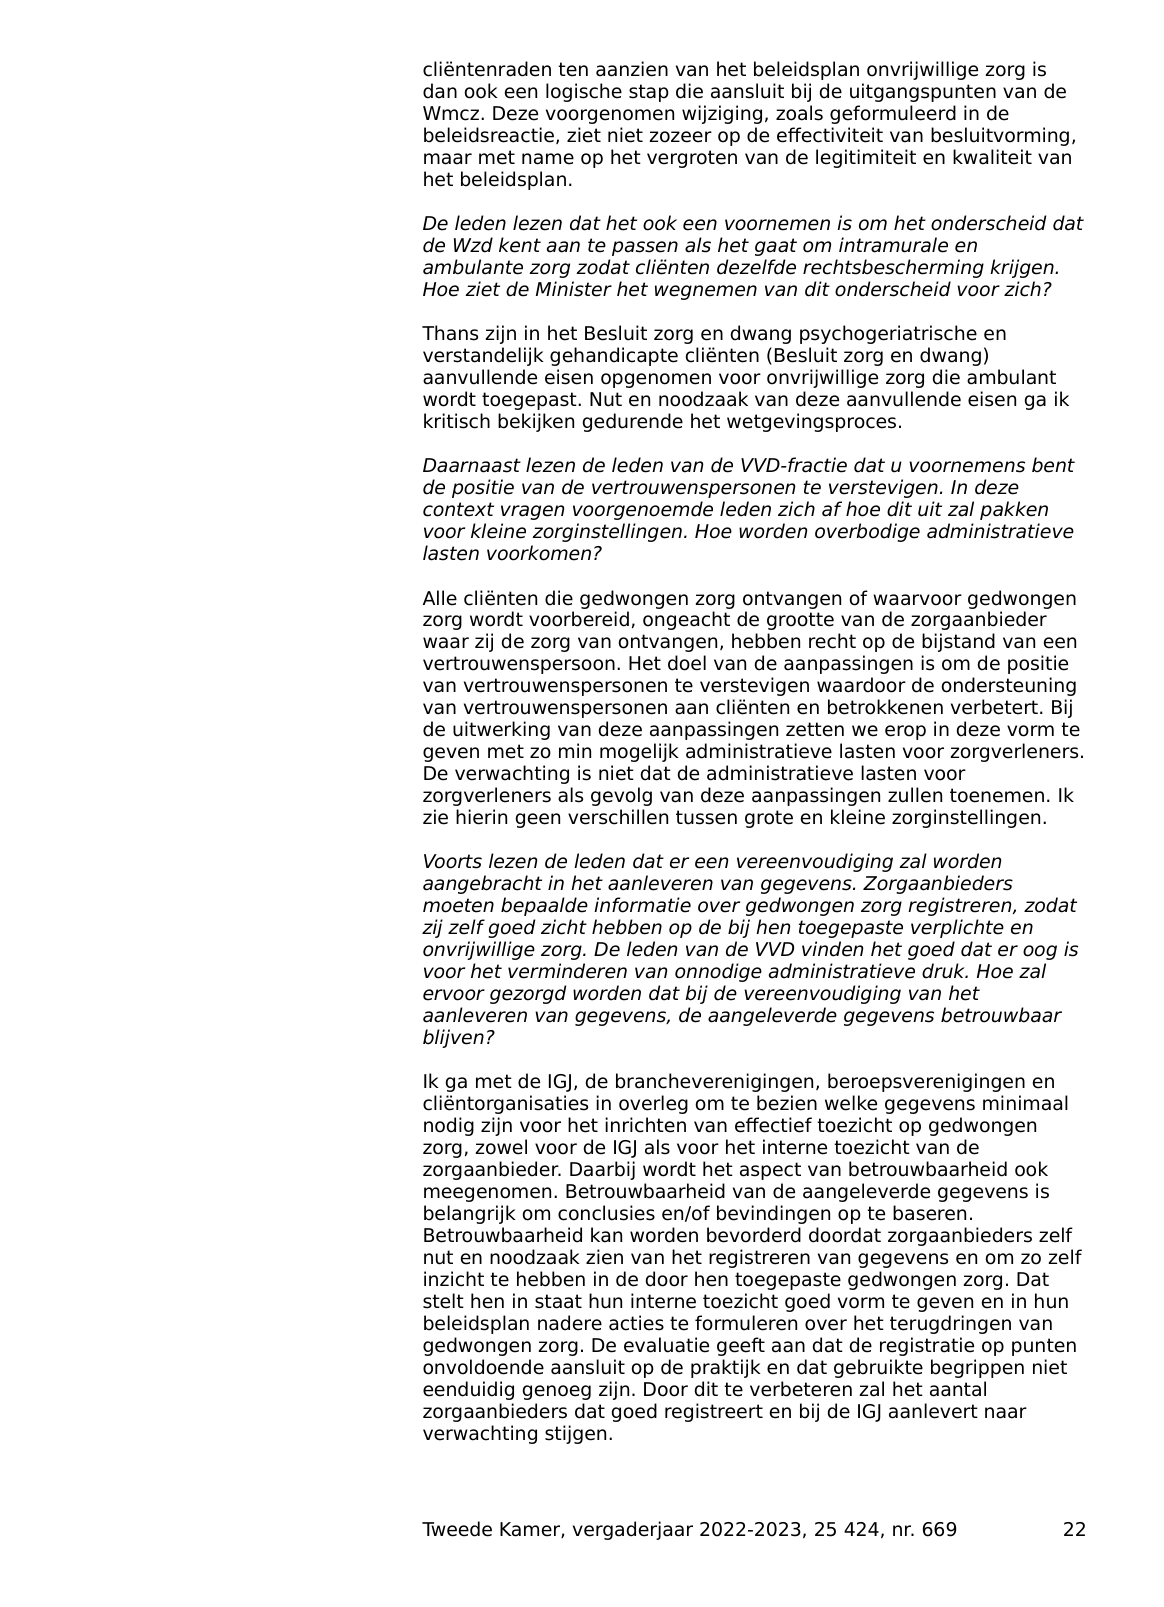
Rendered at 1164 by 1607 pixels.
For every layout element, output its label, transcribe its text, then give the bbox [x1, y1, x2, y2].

text Thans zijn in het Besluit zorg en dwang psychogeriatrische en verstandelijk gehandicapte cliënten (Besluit zorg en dwang) aanvullende eisen opgenomen voor onvrijwillige zorg die ambulant wordt toegepast. Nut en noodzaak van deze aanvullende eisen ga ik kritisch bekijken gedurende het wetgevingsproces. [422, 323, 1087, 433]
text Ik ga met de IGJ, de brancheverenigingen, beroepsverenigingen en cliëntorganisaties in overleg om te bezien welke gegevens minimaal nodig zijn voor het inrichten van effectief toezicht op gedwongen zorg, zowel voor de IGJ als voor het interne toezicht van de zorgaanbieder. Daarbij wordt het aspect van betrouwbaarheid ook meegenomen. Betrouwbaarheid van de aangeleverde gegevens is belangrijk om conclusies en/of bevindingen op te baseren. Betrouwbaarheid kan worden bevorderd doordat zorgaanbieders zelf nut en noodzaak zien van het registreren van gegevens en om zo zelf inzicht te hebben in de door hen toegepaste gedwongen zorg. Dat stelt hen in staat hun interne toezicht goed vorm te geven en in hun beleidsplan nadere acties te formuleren over het terugdringen van gedwongen zorg. De evaluatie geeft aan dat de registratie op punten onvoldoende aansluit op de praktijk en dat gebruikte begrippen niet eenduidig genoeg zijn. Door dit te verbeteren zal het aantal zorgaanbieders dat goed registreert en bij de IGJ aanlevert naar verwachting stijgen. [422, 1071, 1087, 1445]
text De leden lezen dat het ook een voornemen is om het onderscheid dat de Wzd kent aan te passen als het gaat om intramurale en ambulante zorg zodat cliënten dezelfde rechtsbescherming krijgen. Hoe ziet de Minister het wegnemen van dit onderscheid voor zich? [422, 213, 1087, 301]
text Voorts lezen de leden dat er een vereenvoudiging zal worden aangebracht in het aanleveren van gegevens. Zorgaanbieders moeten bepaalde informatie over gedwongen zorg registreren, zodat zij zelf goed zicht hebben op de bij hen toegepaste verplichte en onvrijwillige zorg. De leden van de VVD vinden het goed dat er oog is voor het verminderen van onnodige administratieve druk. Hoe zal ervoor gezorgd worden dat bij de vereenvoudiging van het aanleveren van gegevens, de aangeleverde gegevens betrouwbaar blijven? [422, 851, 1087, 1049]
text Alle cliënten die gedwongen zorg ontvangen of waarvoor gedwongen zorg wordt voorbereid, ongeacht de grootte van de zorgaanbieder waar zij de zorg van ontvangen, hebben recht op de bijstand van een vertrouwenspersoon. Het doel van de aanpassingen is om de positie van vertrouwenspersonen te verstevigen waardoor de ondersteuning van vertrouwenspersonen aan cliënten en betrokkenen verbetert. Bij de uitwerking van deze aanpassingen zetten we erop in deze vorm te geven met zo min mogelijk administratieve lasten voor zorgverleners. De verwachting is niet dat de administratieve lasten voor zorgverleners als gevolg van deze aanpassingen zullen toenemen. Ik zie hierin geen verschillen tussen grote en kleine zorginstellingen. [422, 587, 1087, 829]
text cliëntenraden ten aanzien van het beleidsplan onvrijwillige zorg is dan ook een logische stap die aansluit bij de uitgangspunten van de Wmcz. Deze voorgenomen wijziging, zoals geformuleerd in de beleidsreactie, ziet niet zozeer op de effectiviteit van besluitvorming, maar met name op het vergroten van de legitimiteit en kwaliteit van het beleidsplan. [422, 59, 1087, 191]
text Daarnaast lezen de leden van de VVD-fractie dat u voornemens bent de positie van de vertrouwenspersonen te verstevigen. In deze context vragen voorgenoemde leden zich af hoe dit uit zal pakken voor kleine zorginstellingen. Hoe worden overbodige administratieve lasten voorkomen? [422, 455, 1087, 565]
